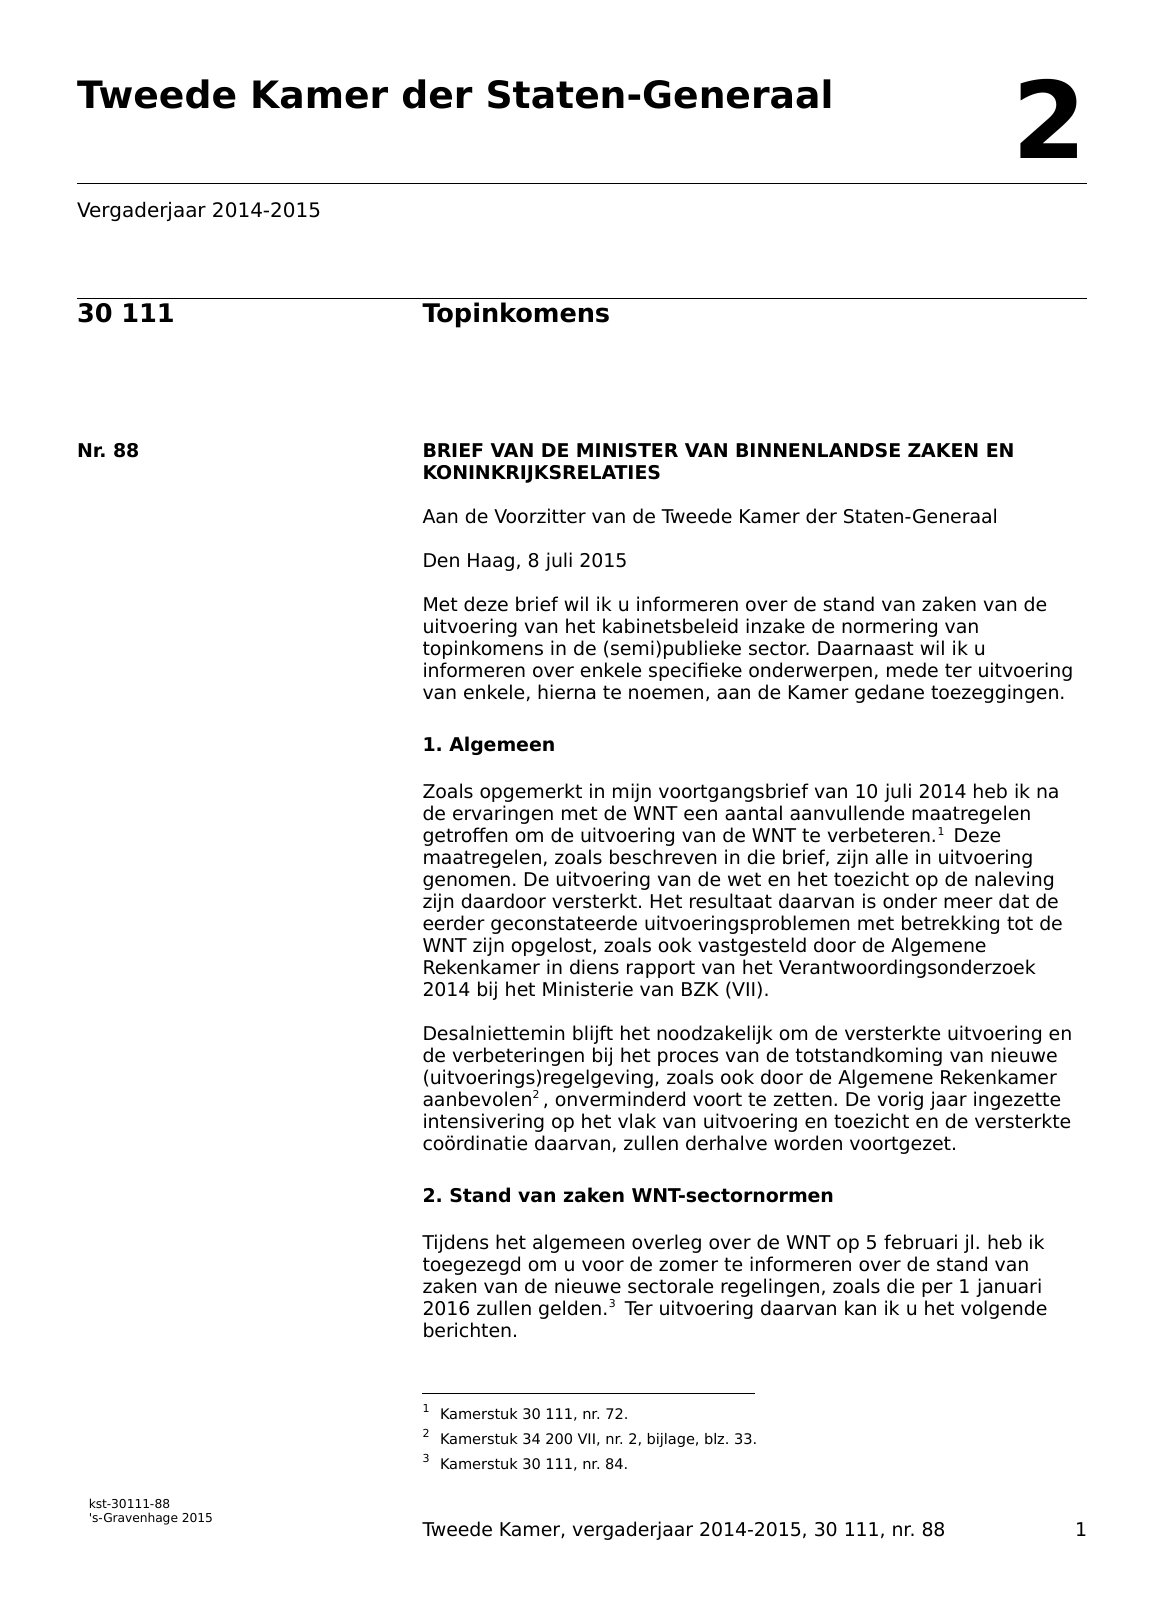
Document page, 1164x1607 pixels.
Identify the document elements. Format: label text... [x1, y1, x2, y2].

text Tijdens het algemeen overleg over de WNT op 5 februari jl. heb ik toegezegd om u voor de zomer te informeren over de stand van zaken van de nieuwe sectorale regelingen, zoals die per 1 januari 2016 zullen gelden. Ter uitvoering daarvan kan ik u het volgende berichten. [422, 1232, 1087, 1342]
text kst-30111-88 [88, 1497, 323, 1511]
text Kamerstuk 30 111, nr. 72. [422, 1402, 1087, 1424]
table_cell Vergaderjaar 2014-2015 [77, 184, 1087, 298]
table_header 2 [886, 59, 1087, 183]
subtitle 2. Stand van zaken WNT-sectornormen [422, 1185, 1087, 1207]
subtitle 1. Algemeen [422, 734, 1087, 756]
text 's-Gravenhage 2015 [88, 1511, 323, 1525]
text Met deze brief wil ik u informeren over de stand van zaken van de uitvoering van het kabinetsbeleid inzake de normering van topinkomens in de (semi)publieke sector. Daarnaast wil ik u informeren over enkele specifieke onderwerpen, mede ter uitvoering van enkele, hierna te noemen, aan de Kamer gedane toezeggingen. [422, 594, 1087, 704]
text Desalniettemin blijft het noodzakelijk om de versterkte uitvoering en de verbeteringen bij het proces van de totstandkoming van nieuwe (uitvoerings)regelgeving, zoals ook door de Algemene Rekenkamer aanbevolen, onverminderd voort te zetten. De vorig jaar ingezette intensivering op het vlak van uitvoering en toezicht en de versterkte coördinatie daarvan, zullen derhalve worden voortgezet. [422, 1023, 1087, 1155]
subtitle Nr. 88 BRIEF VAN DE MINISTER VAN BINNENLANDSE ZAKEN EN KONINKRIJKSRELATIES [77, 440, 1087, 484]
text Zoals opgemerkt in mijn voortgangsbrief van 10 juli 2014 heb ik na de ervaringen met de WNT een aantal aanvullende maatregelen getroffen om de uitvoering van de WNT te verbeteren. Deze maatregelen, zoals beschreven in die brief, zijn alle in uitvoering genomen. De uitvoering van de wet en het toezicht op de naleving zijn daardoor versterkt. Het resultaat daarvan is onder meer dat de eerder geconstateerde uitvoeringsproblemen met betrekking tot de WNT zijn opgelost, zoals ook vastgesteld door de Algemene Rekenkamer in diens rapport van het Verantwoordingsonderzoek 2014 bij het Ministerie van BZK (VII). [422, 781, 1087, 1001]
text Kamerstuk 34 200 VII, nr. 2, bijlage, blz. 33. [422, 1427, 1087, 1449]
text Kamerstuk 30 111, nr. 84. [422, 1452, 1087, 1474]
text Aan de Voorzitter van de Tweede Kamer der Staten-Generaal [422, 506, 1087, 528]
table_header Tweede Kamer der Staten-Generaal [77, 59, 886, 183]
subtitle 30 111 Topinkomens [77, 299, 1087, 329]
text Den Haag, 8 juli 2015 [422, 550, 1087, 572]
